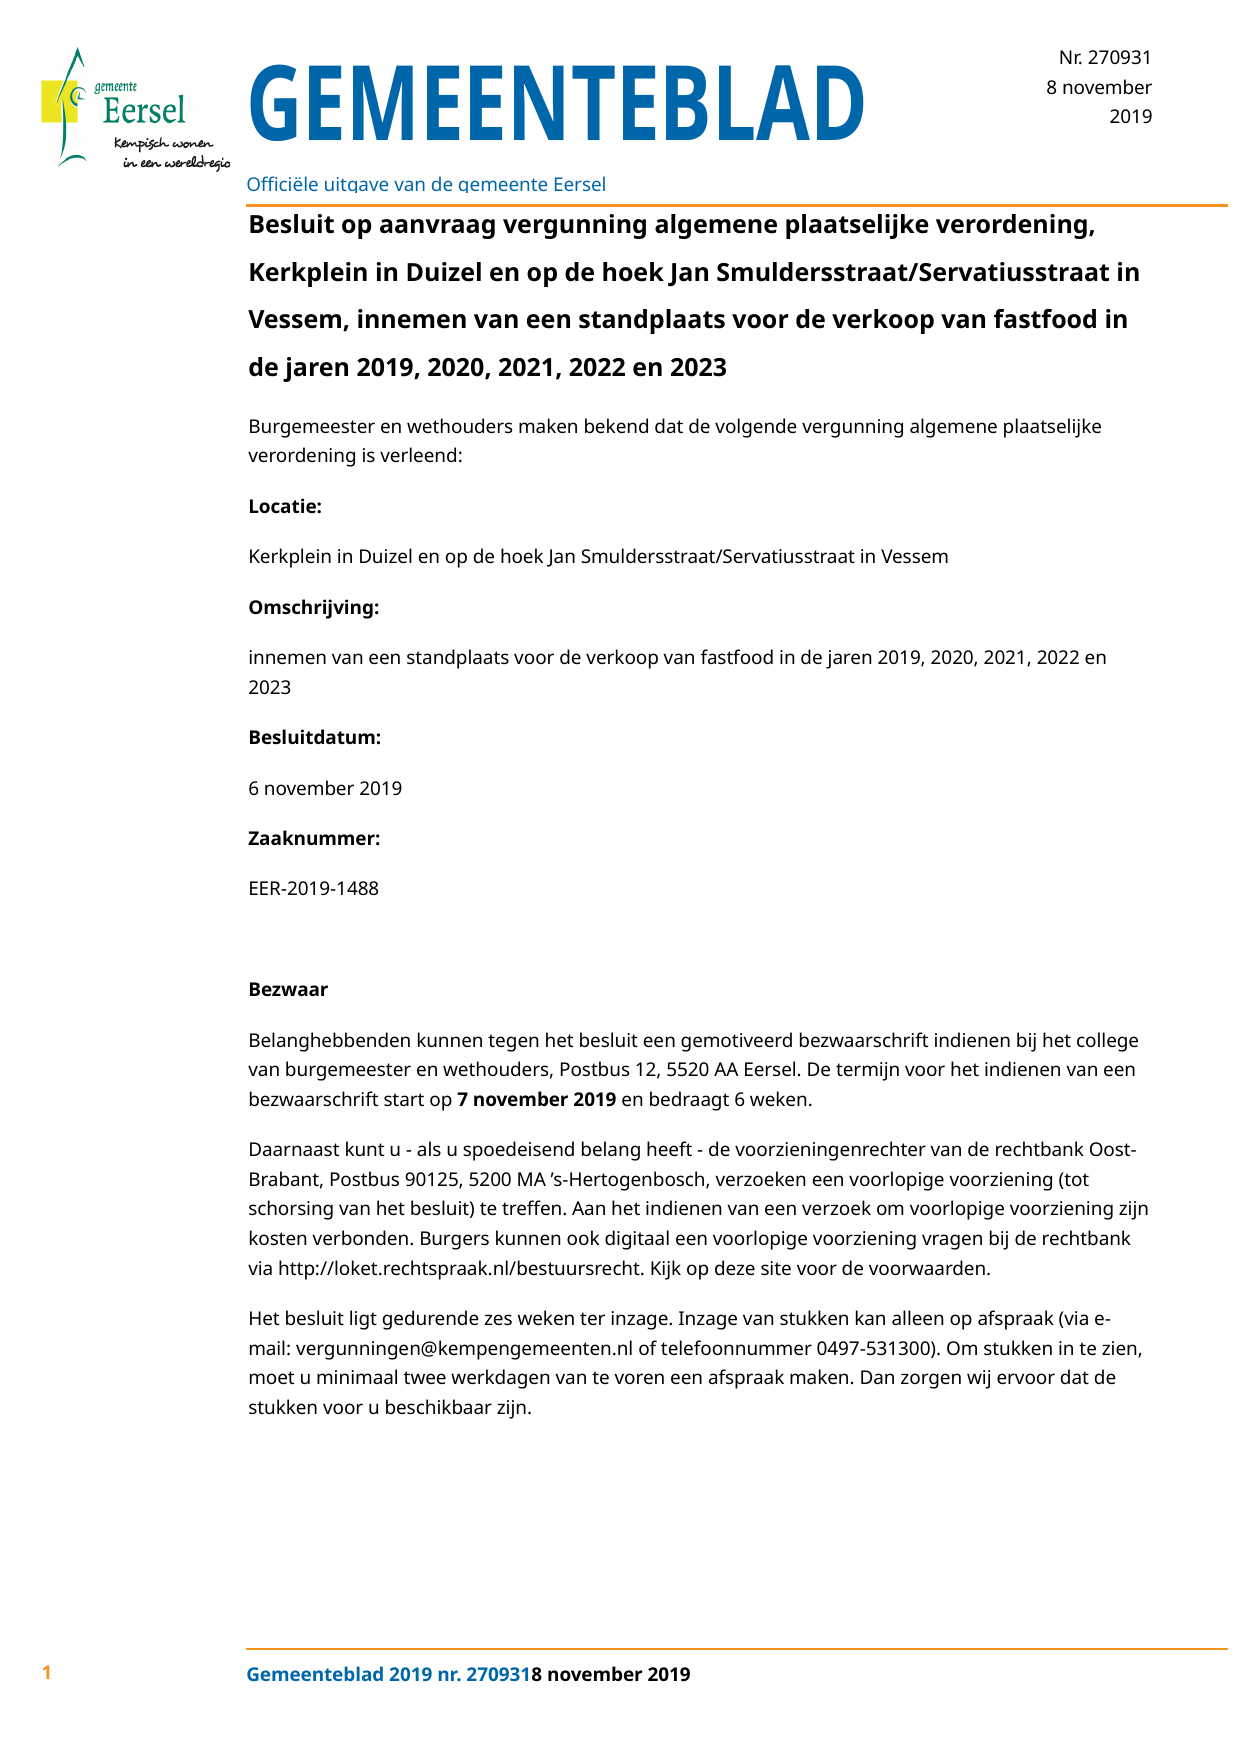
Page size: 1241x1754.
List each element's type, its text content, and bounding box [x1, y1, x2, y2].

text Besluitdatum: [248, 724, 1152, 750]
text Besluit op aanvraag vergunning algemene plaatselijke verordening, Kerkplein in Duizel en op de hoek Jan Smuldersstraat/Servatiusstraat in Vessem, innemen van een standplaats voor de verkoop van fastfood in de jaren 2019, 2020, 2021, 2022 en 2023 [248, 207, 1152, 384]
text innemen van een standplaats voor de verkoop van fastfood in de jaren 2019, 2020, 2021, 2022 en 2023 [248, 644, 1152, 700]
text Omschrijving: [248, 594, 1152, 620]
text Kerkplein in Duizel en op de hoek Jan Smuldersstraat/Servatiusstraat in Vessem [248, 543, 1152, 569]
text Locatie: [248, 493, 1152, 519]
text Zaaknummer: [248, 825, 1152, 851]
text Burgemeester en wethouders maken bekend dat de volgende vergunning algemene plaatselijke verordening is verleend: [248, 413, 1152, 468]
text Belanghebbenden kunnen tegen het besluit een gemotiveerd bezwaarschrift indienen bij het college van burgemeester en wethouders, Postbus 12, 5520 AA Eersel. De termijn voor het indienen van een bezwaarschrift start op 7 november 2019 en bedraagt 6 weken. [248, 1027, 1152, 1112]
text 6 november 2019 [248, 775, 1152, 801]
text Daarnaast kunt u - als u spoedeisend belang heeft - de voorzieningenrechter van de rechtbank Oost-Brabant, Postbus 90125, 5200 MA ’s-Hertogenbosch, verzoeken een voorlopige voorziening (tot schorsing van het besluit) te treffen. Aan het indienen van een verzoek om voorlopige voorziening zijn kosten verbonden. Burgers kunnen ook digitaal een voorlopige voorziening vragen bij de rechtbank via http://loket.rechtspraak.nl/bestuursrecht. Kijk op deze site voor de voorwaarden. [248, 1136, 1152, 1281]
picture [41, 47, 231, 172]
text Het besluit ligt gedurende zes weken ter inzage. Inzage van stukken kan alleen op afspraak (via e-mail: vergunningen@kempengemeenten.nl of telefoonnummer 0497-531300). Om stukken in te zien, moet u minimaal twee werkdagen van te voren een afspraak maken. Dan zorgen wij ervoor dat de stukken voor u beschikbaar zijn. [248, 1305, 1152, 1420]
text Bezwaar [248, 976, 1152, 1002]
text EER-2019-1488 [248, 876, 1152, 901]
